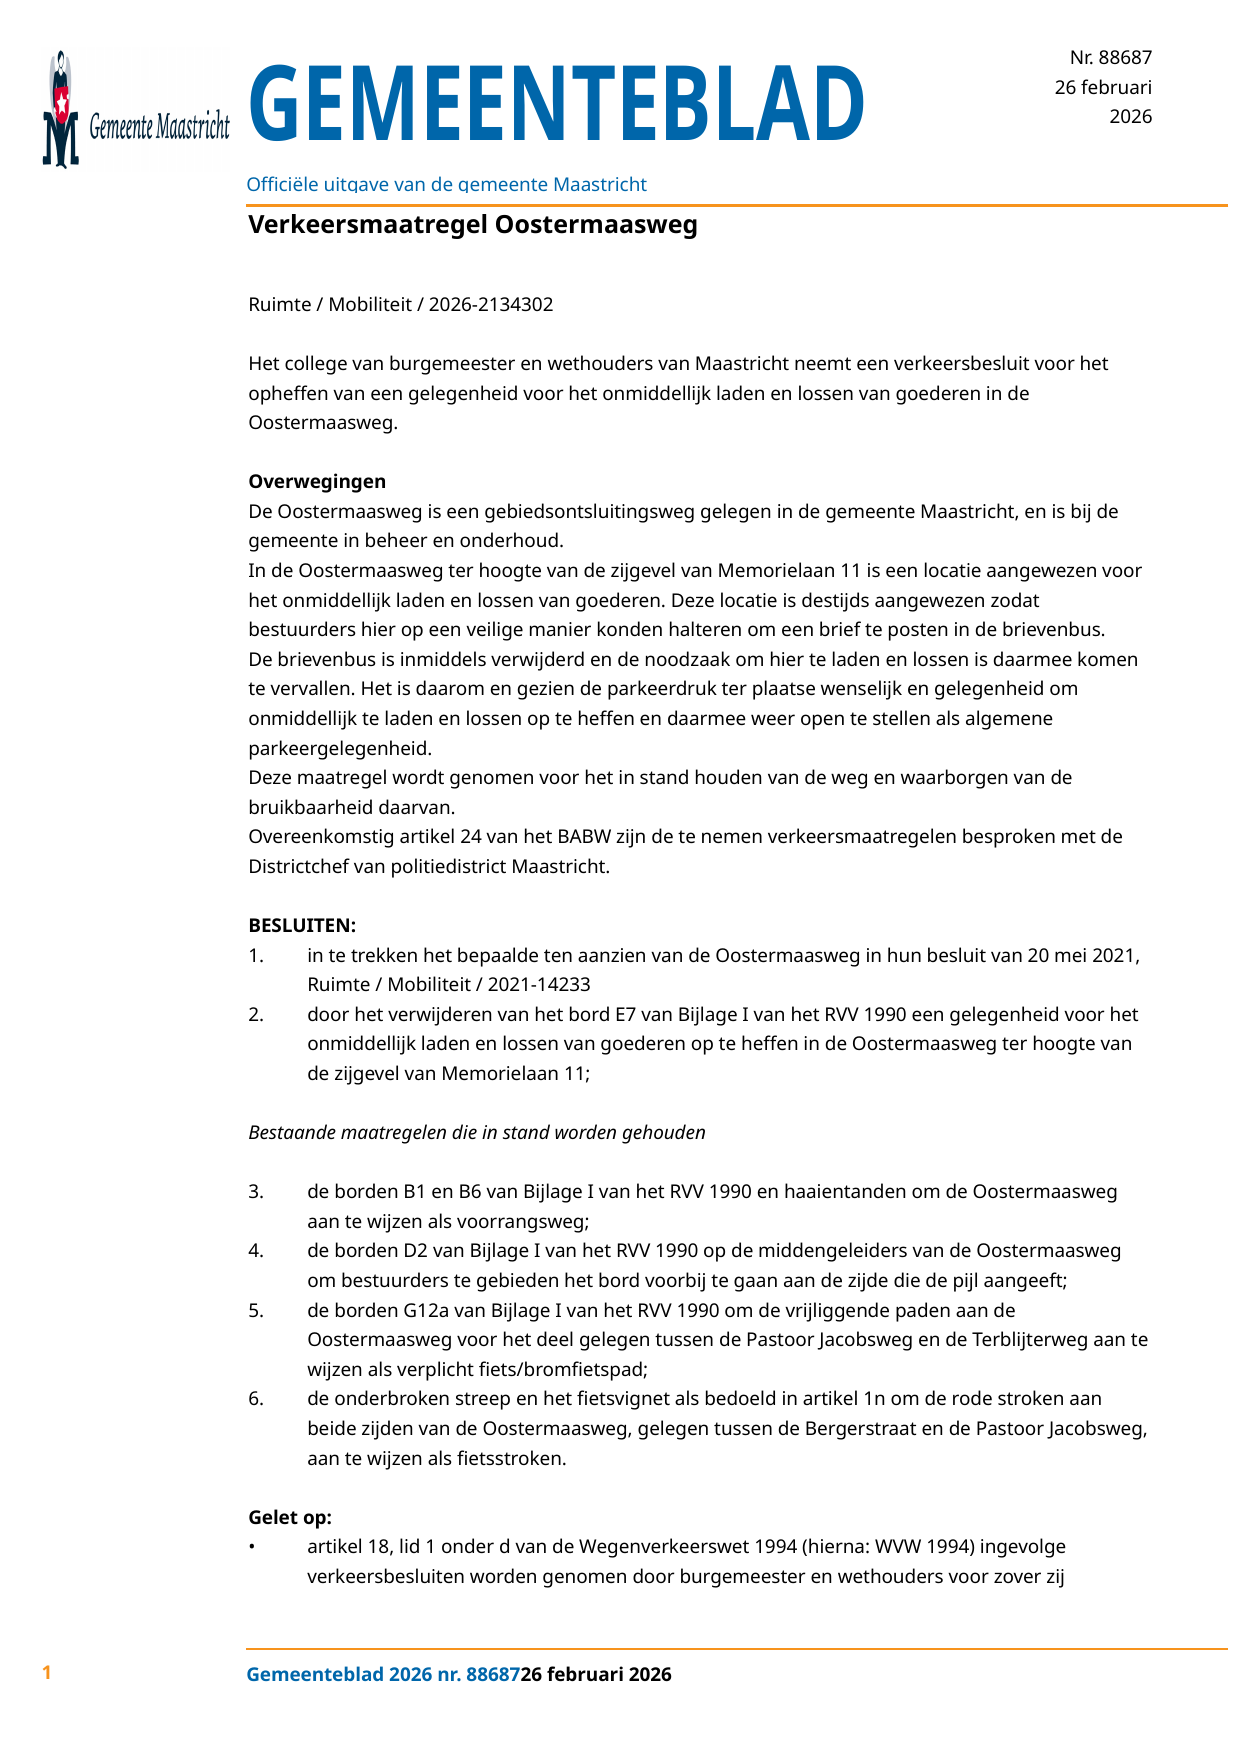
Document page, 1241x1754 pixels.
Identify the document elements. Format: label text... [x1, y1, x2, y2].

list de borden G12a van Bijlage I van het RVV 1990 om de vrijliggende paden aan de Oostermaasweg voor het deel gelegen tussen de Pastoor Jacobsweg en de Terblijterweg aan te wijzen als verplicht fiets/bromfietspad; [248, 1297, 1152, 1382]
text Het college van burgemeester en wethouders van Maastricht neemt een verkeersbesluit voor het opheffen van een gelegenheid voor het onmiddellijk laden en lossen van goederen in de Oostermaasweg. [248, 350, 1152, 435]
text De brievenbus is inmiddels verwijderd en de noodzaak om hier te laden en lossen is daarmee komen te vervallen. Het is daarom en gezien de parkeerdruk ter plaatse wenselijk en gelegenheid om onmiddellijk te laden en lossen op te heffen en daarmee weer open te stellen als algemene parkeergelegenheid. [248, 646, 1152, 761]
text Overwegingen [248, 468, 1152, 494]
text BESLUITEN: [248, 912, 1152, 938]
picture [41, 47, 231, 172]
text Ruimte / Mobiliteit / 2026-2134302 [248, 291, 1152, 317]
text Gelet op: [248, 1504, 1152, 1530]
list de borden D2 van Bijlage I van het RVV 1990 op de middengeleiders van de Oostermaasweg om bestuurders te gebieden het bord voorbij te gaan aan de zijde die de pijl aangeeft; [248, 1238, 1152, 1293]
list de borden B1 en B6 van Bijlage I van het RVV 1990 en haaientanden om de Oostermaasweg aan te wijzen als voorrangsweg; [248, 1178, 1152, 1234]
list door het verwijderen van het bord E7 van Bijlage I van het RVV 1990 een gelegenheid voor het onmiddellijk laden en lossen van goederen op te heffen in de Oostermaasweg ter hoogte van de zijgevel van Memorielaan 11; [248, 1001, 1152, 1086]
text In de Oostermaasweg ter hoogte van de zijgevel van Memorielaan 11 is een locatie aangewezen voor het onmiddellijk laden en lossen van goederen. Deze locatie is destijds aangewezen zodat bestuurders hier op een veilige manier konden halteren om een brief te posten in de brievenbus. [248, 557, 1152, 642]
text De Oostermaasweg is een gebiedsontsluitingsweg gelegen in de gemeente Maastricht, en is bij de gemeente in beheer en onderhoud. [248, 498, 1152, 553]
text Overeenkomstig artikel 24 van het BABW zijn de te nemen verkeersmaatregelen besproken met de Districtchef van politiedistrict Maastricht. [248, 823, 1152, 879]
list artikel 18, lid 1 onder d van de Wegenverkeerswet 1994 (hierna: WVW 1994) ingevolge verkeersbesluiten worden genomen door burgemeester en wethouders voor zover zij [248, 1533, 1152, 1589]
text Verkeersmaatregel Oostermaasweg [248, 207, 1152, 241]
list in te trekken het bepaalde ten aanzien van de Oostermaasweg in hun besluit van 20 mei 2021, Ruimte / Mobiliteit / 2021-14233 [248, 942, 1152, 997]
text Bestaande maatregelen die in stand worden gehouden [248, 1119, 1152, 1145]
text Deze maatregel wordt genomen voor het in stand houden van de weg en waarborgen van de bruikbaarheid daarvan. [248, 764, 1152, 820]
list de onderbroken streep en het fietsvignet als bedoeld in artikel 1n om de rode stroken aan beide zijden van de Oostermaasweg, gelegen tussen de Bergerstraat en de Pastoor Jacobsweg, aan te wijzen als fietsstroken. [248, 1386, 1152, 1471]
